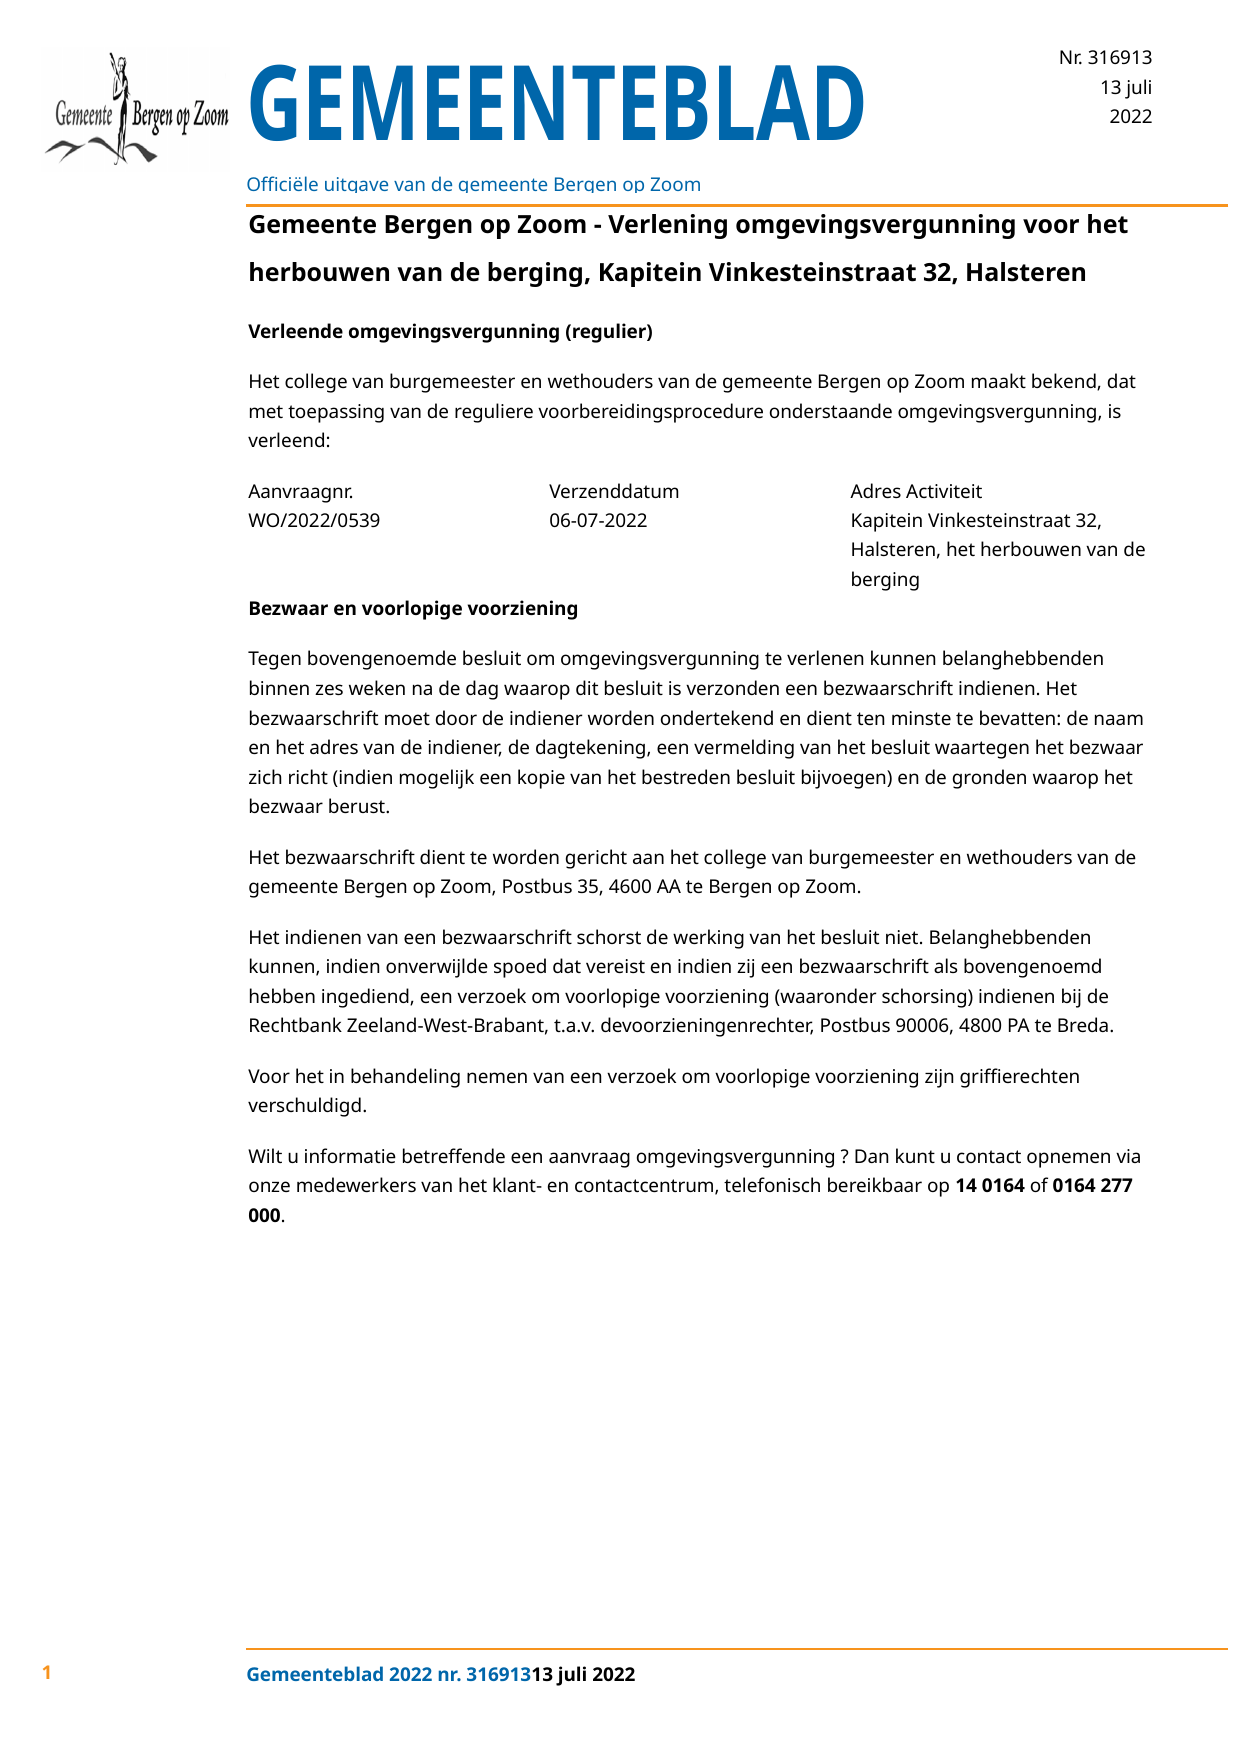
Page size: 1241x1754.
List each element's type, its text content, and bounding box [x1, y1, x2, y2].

text Bezwaar en voorlopige voorziening [248, 595, 1152, 621]
text Het college van burgemeester en wethouders van de gemeente Bergen op Zoom maakt bekend, dat met toepassing van de reguliere voorbereidingsprocedure onderstaande omgevingsvergunning, is verleend: [248, 368, 1152, 453]
text Tegen bovengenoemde besluit om omgevingsvergunning te verlenen kunnen belanghebbenden binnen zes weken na de dag waarop dit besluit is verzonden een bezwaarschrift indienen. Het bezwaarschrift moet door de indiener worden ondertekend en dient ten minste te bevatten: de naam en het adres van de indiener, de dagtekening, een vermelding van het besluit waartegen het bezwaar zich richt (indien mogelijk een kopie van het bestreden besluit bijvoegen) en de gronden waarop het bezwaar berust. [248, 646, 1152, 819]
table_header Aanvraagnr. [248, 478, 549, 504]
picture [41, 47, 231, 172]
table_header Kapitein Vinkesteinstraat 32, Halsteren, het herbouwen van de berging [850, 507, 1152, 592]
text Wilt u informatie betreffende een aanvraag omgevingsvergunning ? Dan kunt u contact opnemen via onze medewerkers van het klant- en contactcentrum, telefonisch bereikbaar op 14 0164 of 0164 277 000. [248, 1143, 1152, 1228]
table_header 06-07-2022 [549, 507, 850, 592]
text Gemeente Bergen op Zoom - Verlening omgevingsvergunning voor het herbouwen van de berging, Kapitein Vinkesteinstraat 32, Halsteren [248, 207, 1152, 288]
table_header WO/2022/0539 [248, 507, 549, 592]
text Het indienen van een bezwaarschrift schorst de werking van het besluit niet. Belanghebbenden kunnen, indien onverwijlde spoed dat vereist en indien zij een bezwaarschrift als bovengenoemd hebben ingediend, een verzoek om voorlopige voorziening (waaronder schorsing) indienen bij de Rechtbank Zeeland-West-Brabant, t.a.v. devoorzieningenrechter, Postbus 90006, 4800 PA te Breda. [248, 924, 1152, 1038]
text Voor het in behandeling nemen van een verzoek om voorlopige voorziening zijn griffierechten verschuldigd. [248, 1063, 1152, 1118]
text Verleende omgevingsvergunning (regulier) [248, 318, 1152, 344]
table_header Adres Activiteit [850, 478, 1152, 504]
table_header Verzenddatum [549, 478, 850, 504]
text Het bezwaarschrift dient te worden gericht aan het college van burgemeester en wethouders van de gemeente Bergen op Zoom, Postbus 35, 4600 AA te Bergen op Zoom. [248, 844, 1152, 899]
